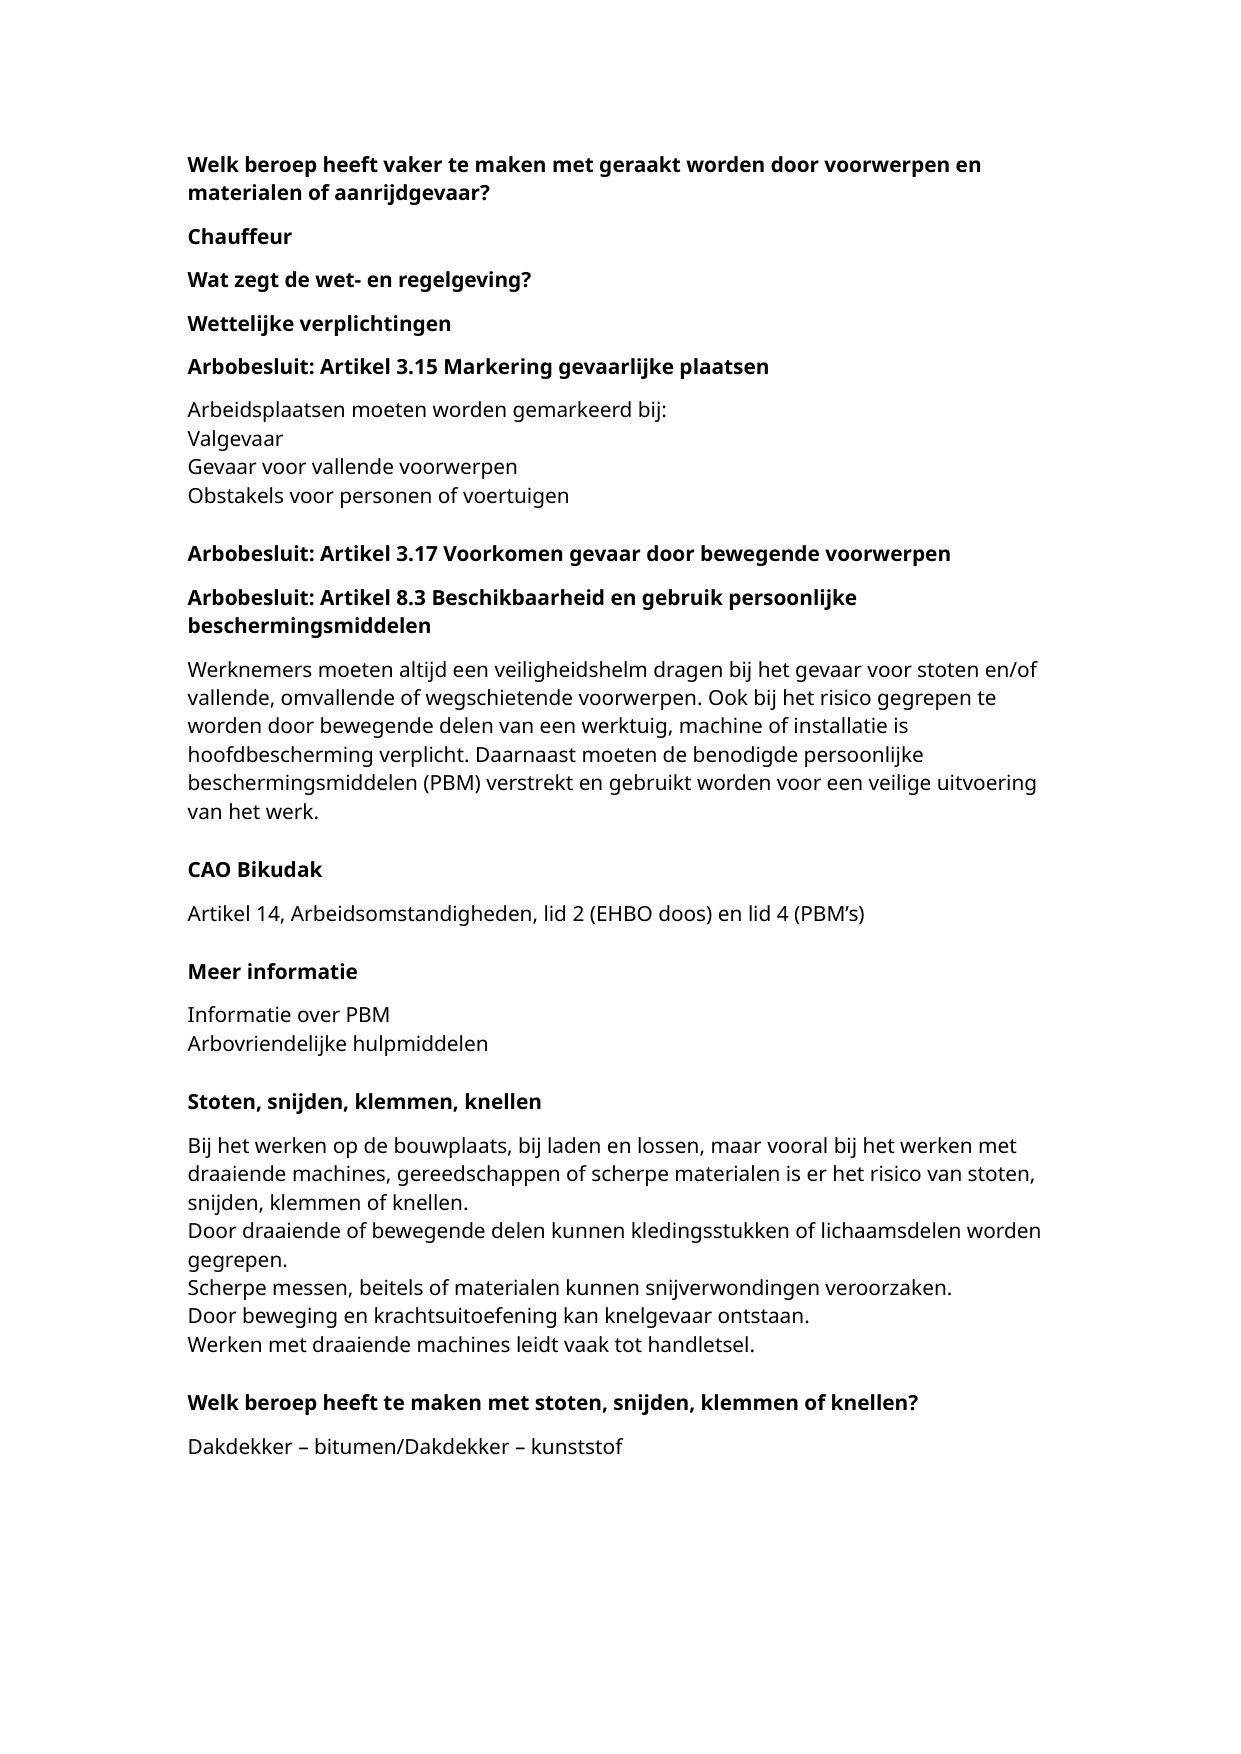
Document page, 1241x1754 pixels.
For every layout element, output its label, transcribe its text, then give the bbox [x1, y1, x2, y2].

text Scherpe messen, beitels of materialen kunnen snijverwondingen veroorzaken. [187, 1273, 1053, 1302]
text Arbobesluit: Artikel 8.3 Beschikbaarheid en gebruik persoonlijke beschermingsmiddelen [187, 583, 1053, 640]
text Chauffeur [187, 222, 1053, 250]
text Bij het werken op de bouwplaats, bij laden en lossen, maar vooral bij het werken met draaiende machines, gereedschappen of scherpe materialen is er het risico van stoten, snijden, klemmen of knellen. [187, 1131, 1053, 1216]
text Arbobesluit: Artikel 3.17 Voorkomen gevaar door bewegende voorwerpen [187, 539, 1053, 568]
text Werknemers moeten altijd een veiligheidshelm dragen bij het gevaar voor stoten en/of vallende, omvallende of wegschietende voorwerpen. Ook bij het risico gegrepen te worden door bewegende delen van een werktuig, machine of installatie is hoofdbescherming verplicht. Daarnaast moeten de benodigde persoonlijke beschermingsmiddelen (PBM) verstrekt en gebruikt worden voor een veilige uitvoering van het werk. [187, 655, 1053, 825]
text Door draaiende of bewegende delen kunnen kledingsstukken of lichaamsdelen worden gegrepen. [187, 1216, 1053, 1273]
text Valgevaar [187, 424, 1053, 452]
text Meer informatie [187, 957, 1053, 986]
text Stoten, snijden, klemmen, knellen [187, 1087, 1053, 1116]
text Welk beroep heeft te maken met stoten, snijden, klemmen of knellen? [187, 1388, 1053, 1417]
text Artikel 14, Arbeidsomstandigheden, lid 2 (EHBO doos) en lid 4 (PBM’s) [187, 899, 1053, 927]
text Wettelijke verplichtingen [187, 309, 1053, 337]
text Wat zegt de wet- en regelgeving? [187, 265, 1053, 294]
text Arbovriendelijke hulpmiddelen [187, 1029, 1053, 1057]
text Arbobesluit: Artikel 3.15 Markering gevaarlijke plaatsen [187, 352, 1053, 381]
text CAO Bikudak [187, 855, 1053, 884]
text Informatie over PBM [187, 1001, 1053, 1029]
text Gevaar voor vallende voorwerpen [187, 452, 1053, 481]
text Obstakels voor personen of voertuigen [187, 481, 1053, 509]
text Welk beroep heeft vaker te maken met geraakt worden door voorwerpen en materialen of aanrijdgevaar? [187, 150, 1053, 207]
text Dakdekker – bitumen/Dakdekker – kunststof [187, 1432, 1053, 1460]
text Arbeidsplaatsen moeten worden gemarkeerd bij: [187, 396, 1053, 424]
text Werken met draaiende machines leidt vaak tot handletsel. [187, 1330, 1053, 1358]
text Door beweging en krachtsuitoefening kan knelgevaar ontstaan. [187, 1302, 1053, 1330]
